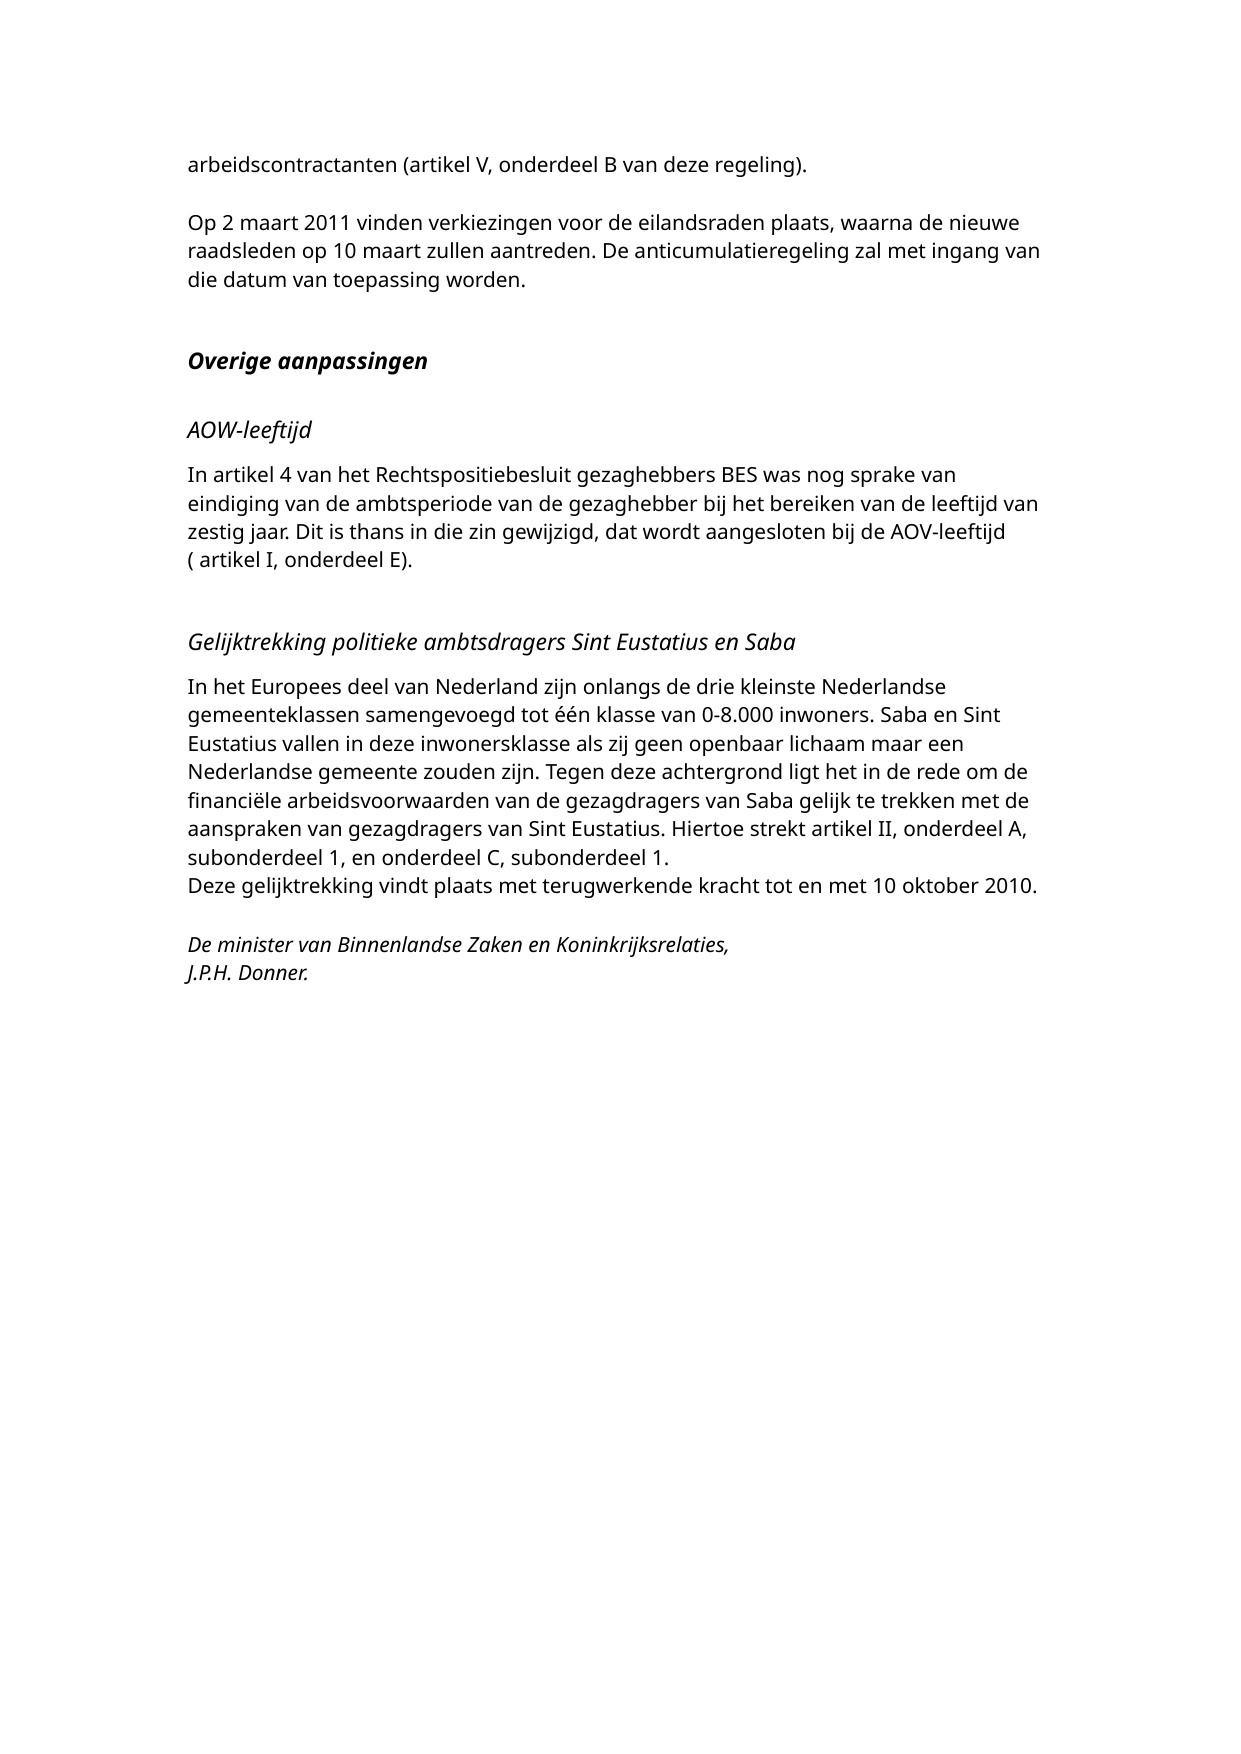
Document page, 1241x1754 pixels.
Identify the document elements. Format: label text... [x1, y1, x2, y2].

subtitle AOW-leeftijd [187, 414, 1053, 445]
text Deze gelijktrekking vindt plaats met terugwerkende kracht tot en met 10 oktober 2010. [187, 871, 1053, 900]
text Op 2 maart 2011 vinden verkiezingen voor de eilandsraden plaats, waarna de nieuwe raadsleden op 10 maart zullen aantreden. De anticumulatieregeling zal met ingang van die datum van toepassing worden. [187, 208, 1053, 293]
text arbeidscontractanten (artikel V, onderdeel B van deze regeling). [187, 150, 1053, 178]
subtitle Gelijktrekking politieke ambtsdragers Sint Eustatius en Saba [187, 626, 1053, 657]
text In artikel 4 van het Rechtspositiebesluit gezaghebbers BES was nog sprake van eindiging van de ambtsperiode van de gezaghebber bij het bereiken van de leeftijd van zestig jaar. Dit is thans in die zin gewijzigd, dat wordt aangesloten bij de AOV-leeftijd ( artikel I, onderdeel E). [187, 460, 1053, 574]
text In het Europees deel van Nederland zijn onlangs de drie kleinste Nederlandse gemeenteklassen samengevoegd tot één klasse van 0-8.000 inwoners. Saba en Sint Eustatius vallen in deze inwonersklasse als zij geen openbaar lichaam maar een Nederlandse gemeente zouden zijn. Tegen deze achtergrond ligt het in de rede om de financiële arbeidsvoorwaarden van de gezagdragers van Saba gelijk te trekken met de aanspraken van gezagdragers van Sint Eustatius. Hiertoe strekt artikel II, onderdeel A, subonderdeel 1, en onderdeel C, subonderdeel 1. [187, 672, 1053, 871]
text De minister van Binnenlandse Zaken en Koninkrijksrelaties, [187, 930, 1053, 958]
subtitle Overige aanpassingen [187, 345, 1053, 376]
text J.P.H. Donner. [187, 958, 1053, 987]
